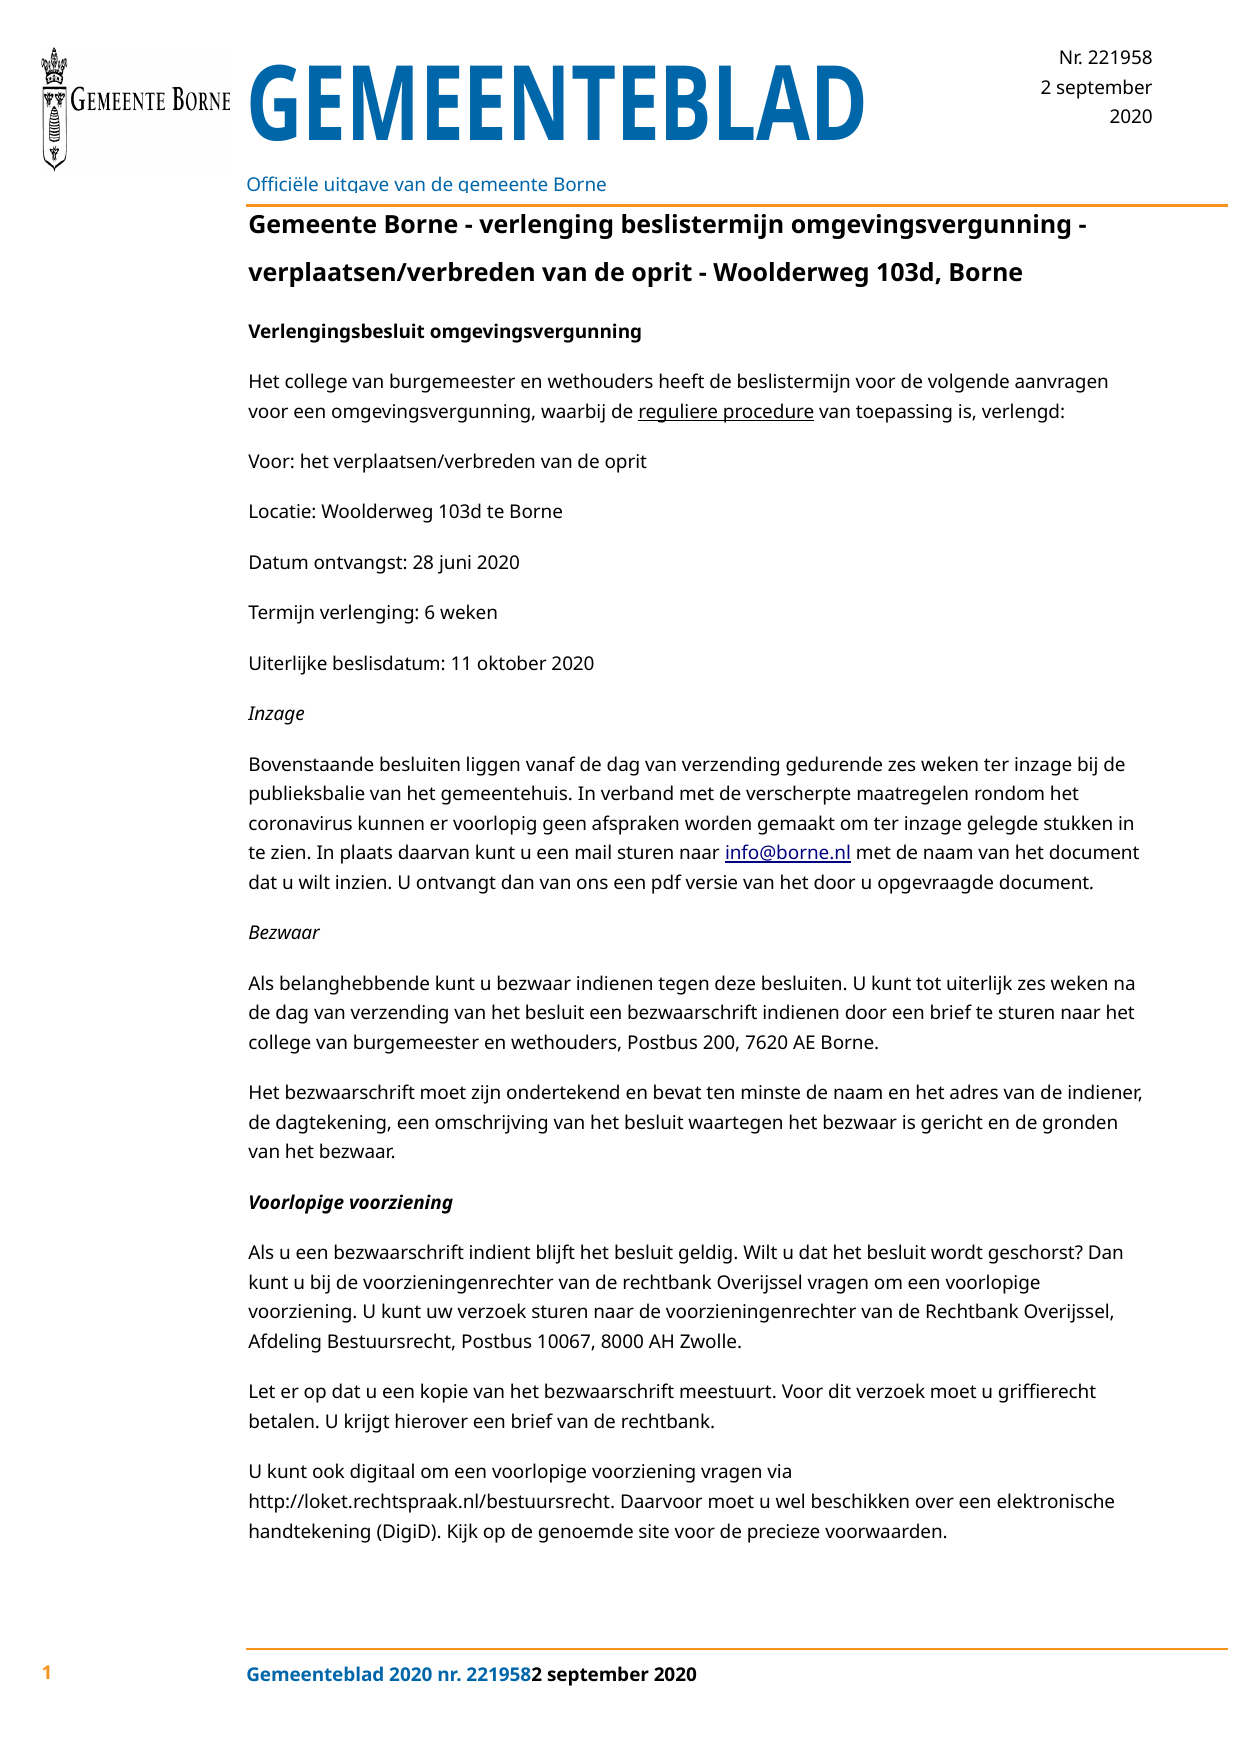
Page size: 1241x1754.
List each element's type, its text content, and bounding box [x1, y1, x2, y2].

text Het bezwaarschrift moet zijn ondertekend en bevat ten minste de naam en het adres van de indiener, de dagtekening, een omschrijving van het besluit waartegen het bezwaar is gericht en de gronden van het bezwaar. [248, 1079, 1152, 1164]
text Verlengingsbesluit omgevingsvergunning [248, 318, 1152, 344]
text Datum ontvangst: 28 juni 2020 [248, 549, 1152, 575]
text Voor: het verplaatsen/verbreden van de oprit [248, 448, 1152, 474]
text Als u een bezwaarschrift indient blijft het besluit geldig. Wilt u dat het besluit wordt geschorst? Dan kunt u bij de voorzieningenrechter van de rechtbank Overijssel vragen om een voorlopige voorziening. U kunt uw verzoek sturen naar de voorzieningenrechter van de Rechtbank Overijssel, Afdeling Bestuursrecht, Postbus 10067, 8000 AH Zwolle. [248, 1239, 1152, 1354]
text Locatie: Woolderweg 103d te Borne [248, 499, 1152, 524]
text Let er op dat u een kopie van het bezwaarschrift meestuurt. Voor dit verzoek moet u griffierecht betalen. U krijgt hierover een brief van de rechtbank. [248, 1379, 1152, 1434]
text U kunt ook digitaal om een voorlopige voorziening vragen via http://loket.rechtspraak.nl/bestuursrecht. Daarvoor moet u wel beschikken over een elektronische handtekening (DigiD). Kijk op de genoemde site voor de precieze voorwaarden. [248, 1459, 1152, 1544]
text Uiterlijke beslisdatum: 11 oktober 2020 [248, 650, 1152, 676]
text Termijn verlenging: 6 weken [248, 599, 1152, 625]
text Bovenstaande besluiten liggen vanaf de dag van verzending gedurende zes weken ter inzage bij de publieksbalie van het gemeentehuis. In verband met de verscherpte maatregelen rondom het coronavirus kunnen er voorlopig geen afspraken worden gemaakt om ter inzage gelegde stukken in te zien. In plaats daarvan kunt u een mail sturen naar info@borne.nl met de naam van het document dat u wilt inzien. U ontvangt dan van ons een pdf versie van het door u opgevraagde document. [248, 751, 1152, 895]
text Het college van burgemeester en wethouders heeft de beslistermijn voor de volgende aanvragen voor een omgevingsvergunning, waarbij de reguliere procedure van toepassing is, verlengd: [248, 368, 1152, 424]
text Bezwaar [248, 919, 1152, 945]
text Voorlopige voorziening [248, 1189, 1152, 1215]
picture [41, 47, 231, 172]
text Als belanghebbende kunt u bezwaar indienen tegen deze besluiten. U kunt tot uiterlijk zes weken na de dag van verzending van het besluit een bezwaarschrift indienen door een brief te sturen naar het college van burgemeester en wethouders, Postbus 200, 7620 AE Borne. [248, 970, 1152, 1055]
text Gemeente Borne - verlenging beslistermijn omgevingsvergunning - verplaatsen/verbreden van de oprit - Woolderweg 103d, Borne [248, 207, 1152, 288]
text Inzage [248, 700, 1152, 726]
